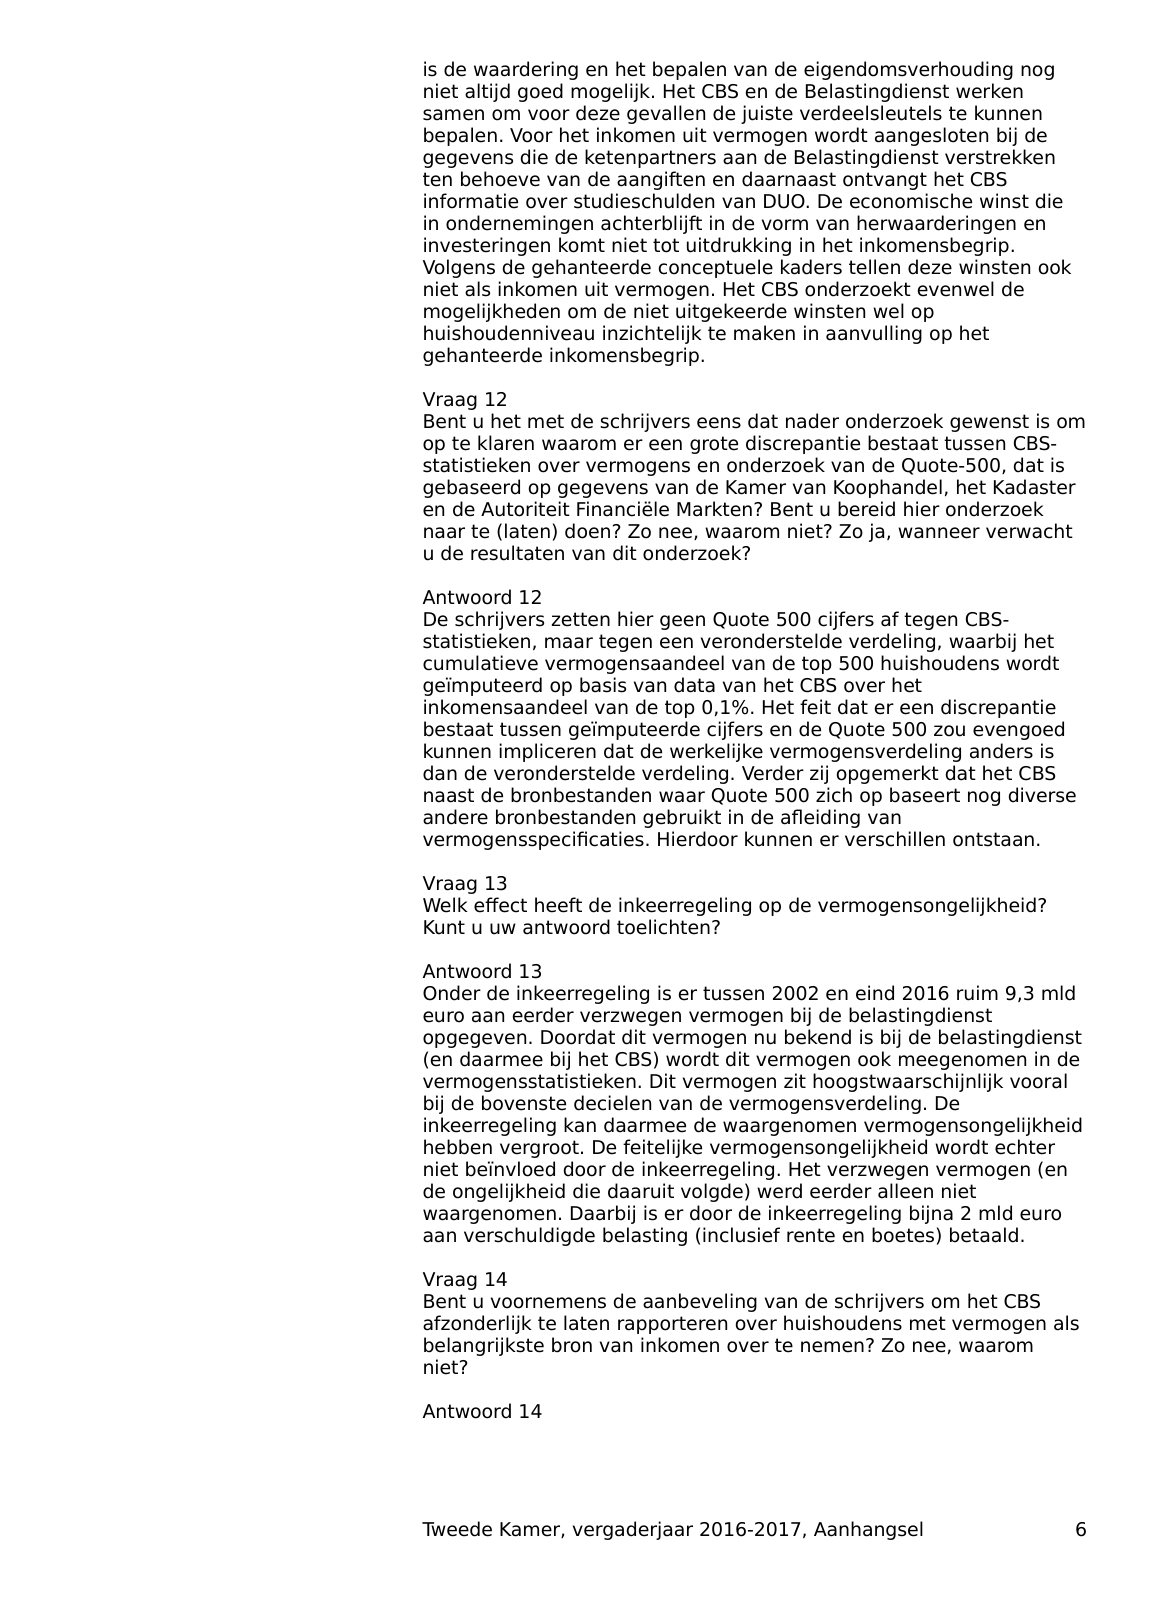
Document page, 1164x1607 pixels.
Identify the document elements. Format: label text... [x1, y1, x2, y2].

text Onder de inkeerregeling is er tussen 2002 en eind 2016 ruim 9,3 mld euro aan eerder verzwegen vermogen bij de belastingdienst opgegeven. Doordat dit vermogen nu bekend is bij de belastingdienst (en daarmee bij het CBS) wordt dit vermogen ook meegenomen in de vermogensstatistieken. Dit vermogen zit hoogstwaarschijnlijk vooral bij de bovenste decielen van de vermogensverdeling. De inkeerregeling kan daarmee de waargenomen vermogensongelijkheid hebben vergroot. De feitelijke vermogensongelijkheid wordt echter niet beïnvloed door de inkeerregeling. Het verzwegen vermogen (en de ongelijkheid die daaruit volgde) werd eerder alleen niet waargenomen. Daarbij is er door de inkeerregeling bijna 2 mld euro aan verschuldigde belasting (inclusief rente en boetes) betaald. [422, 983, 1087, 1247]
text Antwoord 12 [422, 587, 1087, 609]
text De schrijvers zetten hier geen Quote 500 cijfers af tegen CBS-statistieken, maar tegen een veronderstelde verdeling, waarbij het cumulatieve vermogensaandeel van de top 500 huishoudens wordt geïmputeerd op basis van data van het CBS over het inkomensaandeel van de top 0,1%. Het feit dat er een discrepantie bestaat tussen geïmputeerde cijfers en de Quote 500 zou evengoed kunnen impliceren dat de werkelijke vermogensverdeling anders is dan de veronderstelde verdeling. Verder zij opgemerkt dat het CBS naast de bronbestanden waar Quote 500 zich op baseert nog diverse andere bronbestanden gebruikt in de afleiding van vermogensspecificaties. Hierdoor kunnen er verschillen ontstaan. [422, 609, 1087, 851]
text Bent u het met de schrijvers eens dat nader onderzoek gewenst is om op te klaren waarom er een grote discrepantie bestaat tussen CBS-statistieken over vermogens en onderzoek van de Quote-500, dat is gebaseerd op gegevens van de Kamer van Koophandel, het Kadaster en de Autoriteit Financiële Markten? Bent u bereid hier onderzoek naar te (laten) doen? Zo nee, waarom niet? Zo ja, wanneer verwacht u de resultaten van dit onderzoek? [422, 411, 1087, 565]
text Bent u voornemens de aanbeveling van de schrijvers om het CBS afzonderlijk te laten rapporteren over huishoudens met vermogen als belangrijkste bron van inkomen over te nemen? Zo nee, waarom niet? [422, 1291, 1087, 1379]
text Antwoord 13 [422, 961, 1087, 983]
text Welk effect heeft de inkeerregeling op de vermogensongelijkheid? Kunt u uw antwoord toelichten? [422, 895, 1087, 939]
text Antwoord 14 [422, 1401, 1087, 1423]
text is de waardering en het bepalen van de eigendomsverhouding nog niet altijd goed mogelijk. Het CBS en de Belastingdienst werken samen om voor deze gevallen de juiste verdeelsleutels te kunnen bepalen. Voor het inkomen uit vermogen wordt aangesloten bij de gegevens die de ketenpartners aan de Belastingdienst verstrekken ten behoeve van de aangiften en daarnaast ontvangt het CBS informatie over studieschulden van DUO. De economische winst die in ondernemingen achterblijft in de vorm van herwaarderingen en investeringen komt niet tot uitdrukking in het inkomensbegrip. Volgens de gehanteerde conceptuele kaders tellen deze winsten ook niet als inkomen uit vermogen. Het CBS onderzoekt evenwel de mogelijkheden om de niet uitgekeerde winsten wel op huishoudenniveau inzichtelijk te maken in aanvulling op het gehanteerde inkomensbegrip. [422, 59, 1087, 367]
text Vraag 12 [422, 389, 1087, 411]
text Vraag 13 [422, 873, 1087, 895]
text Vraag 14 [422, 1269, 1087, 1291]
